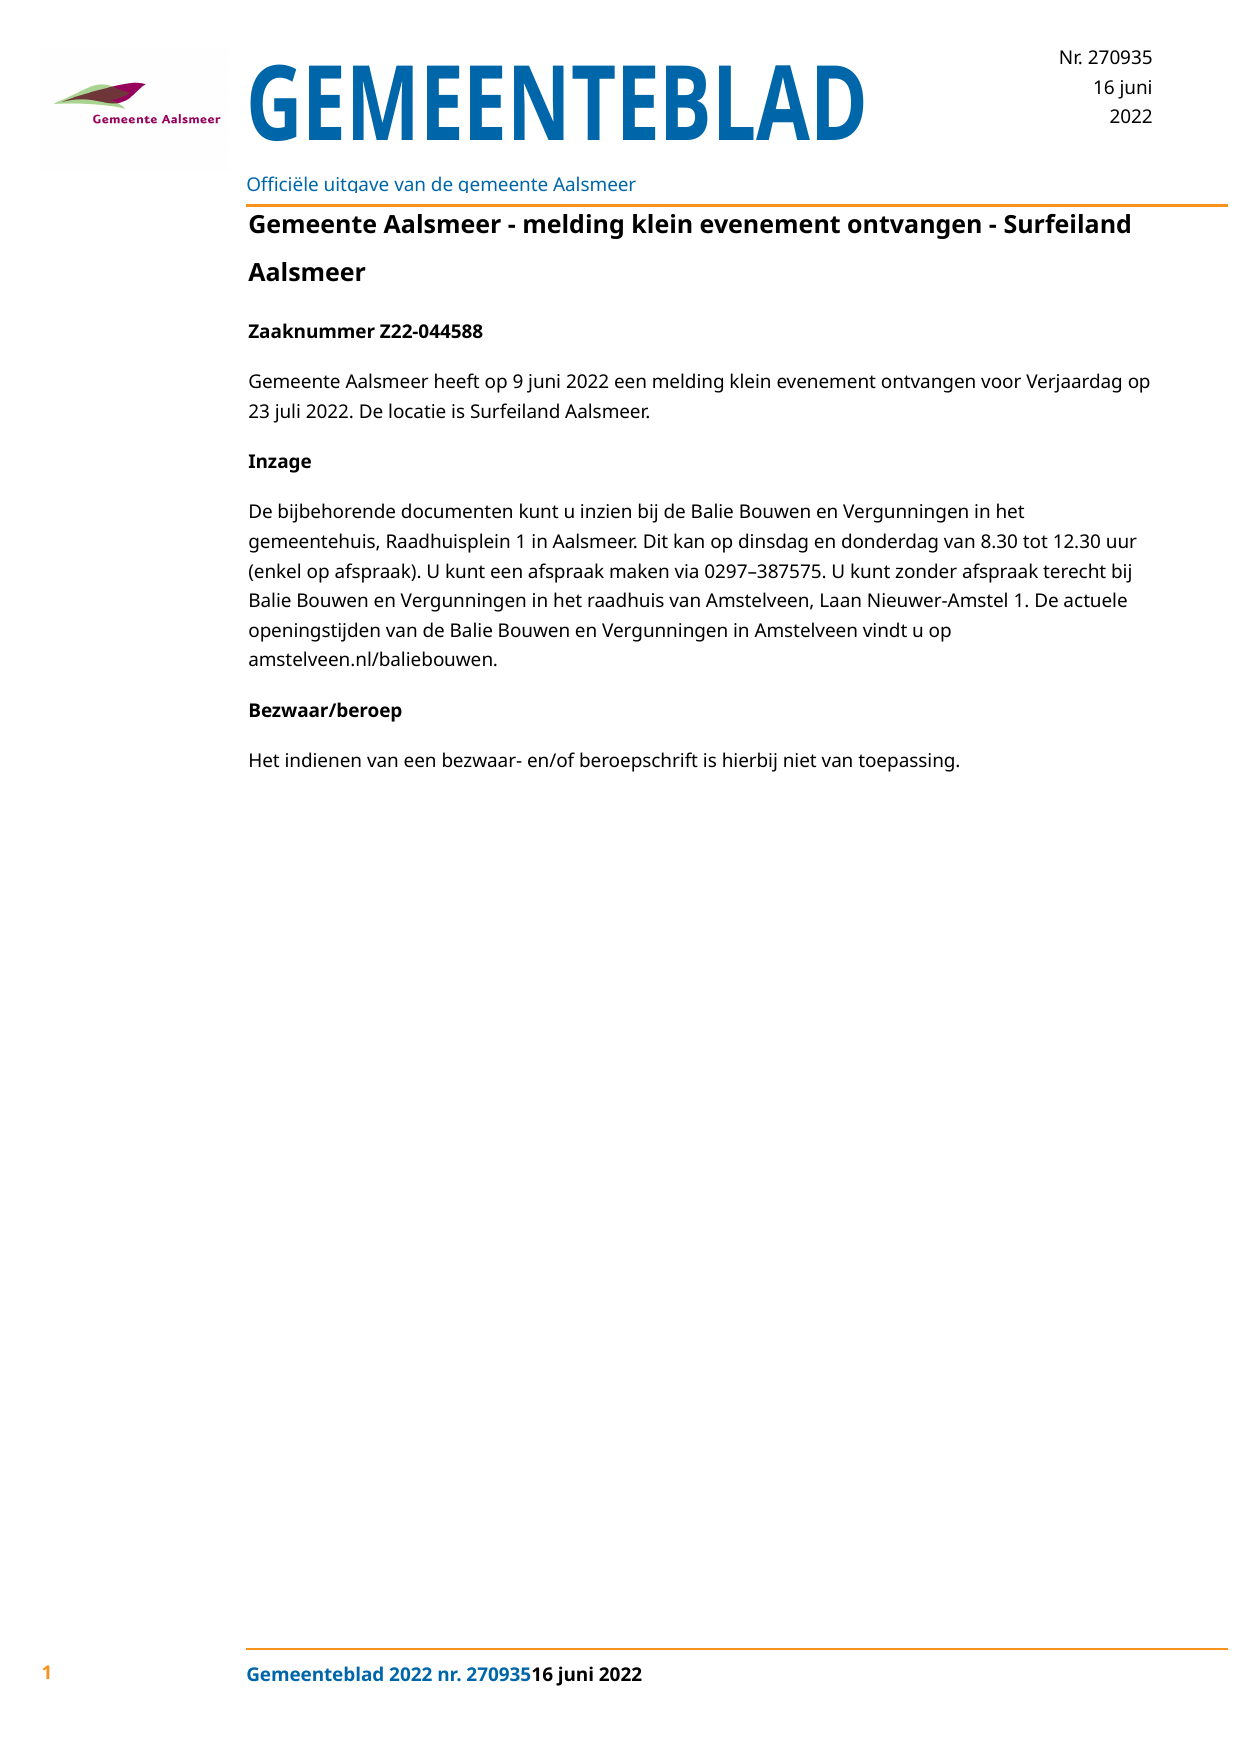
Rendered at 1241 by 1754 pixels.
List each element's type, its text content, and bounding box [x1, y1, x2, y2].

text Gemeente Aalsmeer heeft op 9 juni 2022 een melding klein evenement ontvangen voor Verjaardag op 23 juli 2022. De locatie is Surfeiland Aalsmeer. [248, 368, 1152, 424]
text Inzage [248, 448, 1152, 474]
text Bezwaar/beroep [248, 697, 1152, 723]
text De bijbehorende documenten kunt u inzien bij de Balie Bouwen en Vergunningen in het gemeentehuis, Raadhuisplein 1 in Aalsmeer. Dit kan op dinsdag en donderdag van 8.30 tot 12.30 uur (enkel op afspraak). U kunt een afspraak maken via 0297–387575. U kunt zonder afspraak terecht bij Balie Bouwen en Vergunningen in het raadhuis van Amstelveen, Laan Nieuwer-Amstel 1. De actuele openingstijden van de Balie Bouwen en Vergunningen in Amstelveen vindt u op amstelveen.nl/baliebouwen. [248, 499, 1152, 672]
text Zaaknummer Z22-044588 [248, 318, 1152, 344]
picture [41, 47, 231, 172]
text Gemeente Aalsmeer - melding klein evenement ontvangen - Surfeiland Aalsmeer [248, 207, 1152, 288]
text Het indienen van een bezwaar- en/of beroepschrift is hierbij niet van toepassing. [248, 747, 1152, 773]
